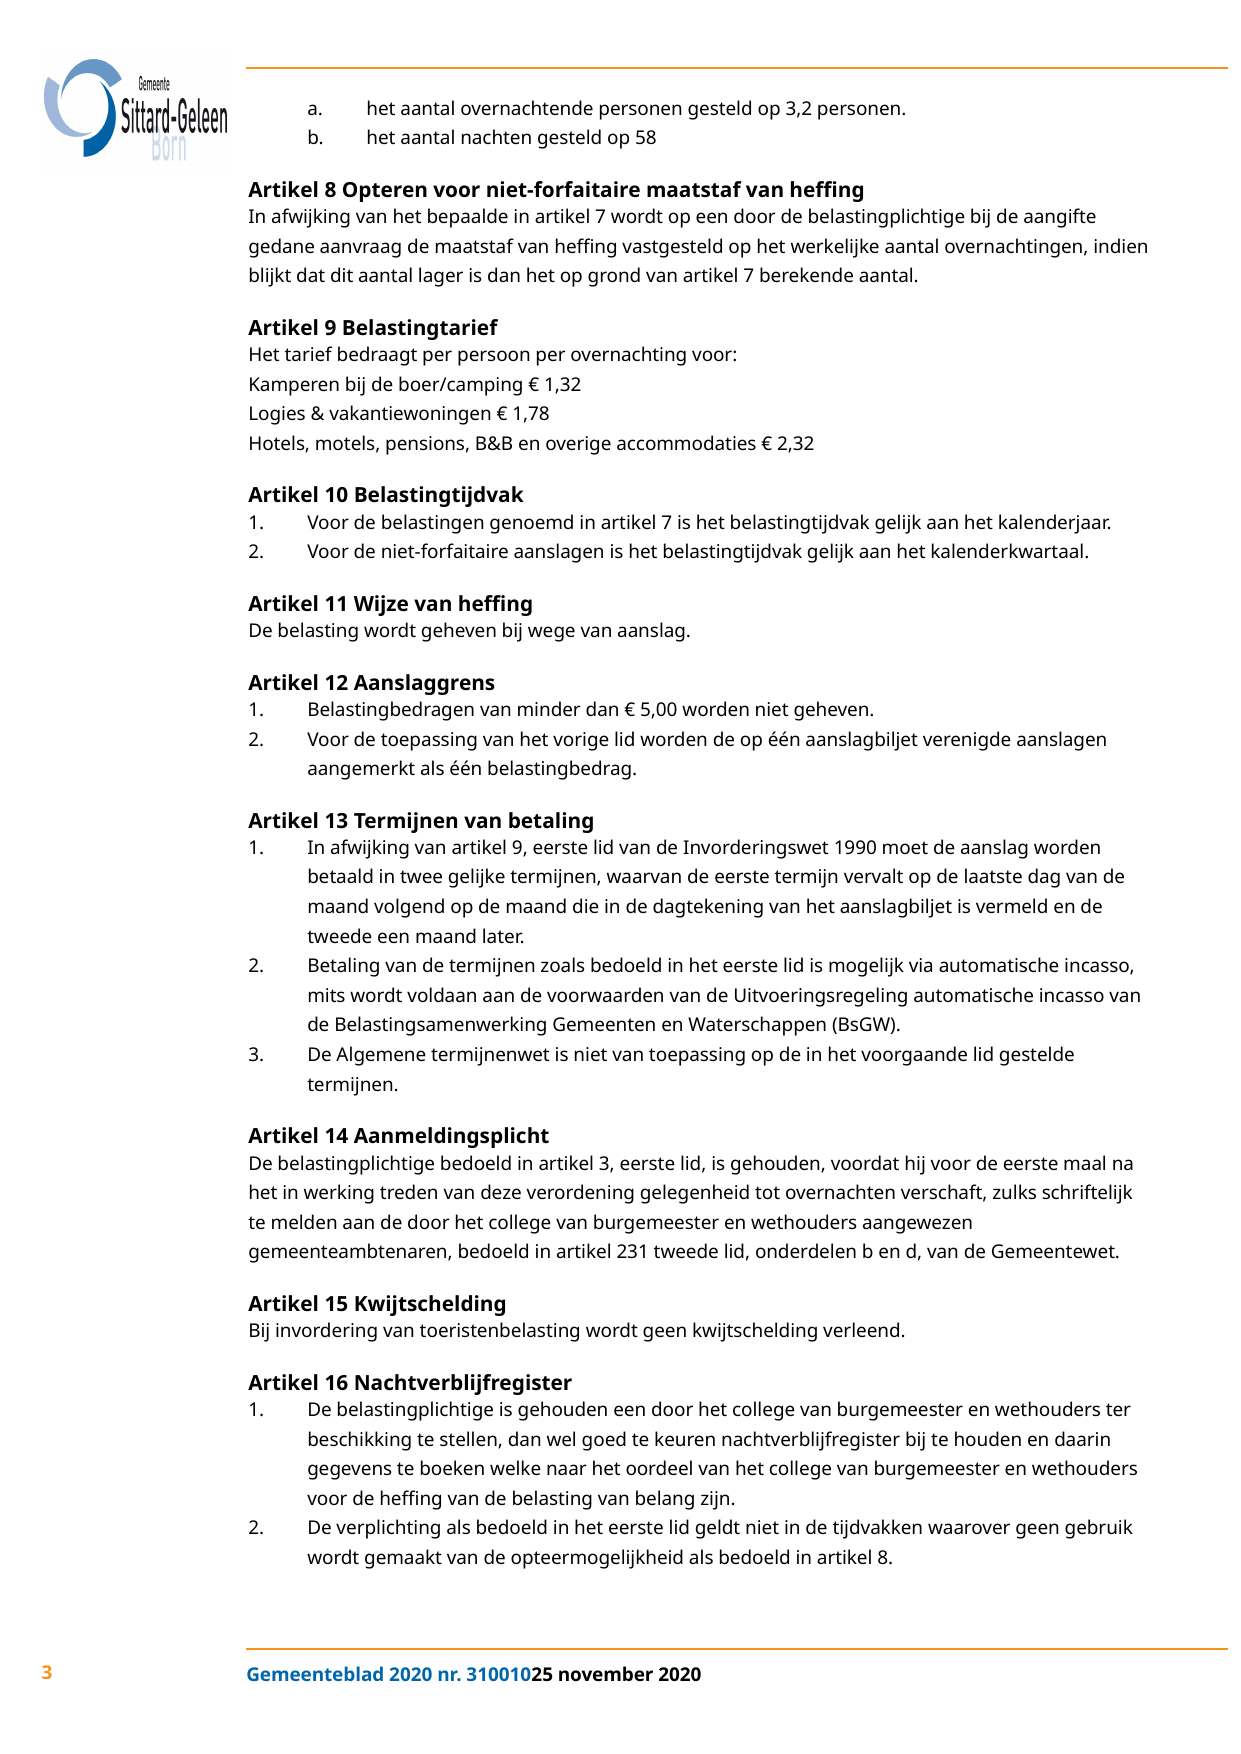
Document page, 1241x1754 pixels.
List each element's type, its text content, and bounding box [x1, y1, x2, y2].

list Voor de niet-forfaitaire aanslagen is het belastingtijdvak gelijk aan het kalenderkwartaal. [248, 538, 1152, 564]
text Hotels, motels, pensions, B&B en overige accommodaties € 2,32 [248, 430, 1152, 456]
list Belastingbedragen van minder dan € 5,00 worden niet geheven. [248, 696, 1152, 722]
list Betaling van de termijnen zoals bedoeld in het eerste lid is mogelijk via automatische incasso, mits wordt voldaan aan de voorwaarden van de Uitvoeringsregeling automatische incasso van de Belastingsamenwerking Gemeenten en Waterschappen (BsGW). [248, 952, 1152, 1037]
text Artikel 9 Belastingtarief [248, 313, 1152, 341]
text De belasting wordt geheven bij wege van aanslag. [248, 617, 1152, 643]
text Artikel 8 Opteren voor niet-forfaitaire maatstaf van heffing [248, 175, 1152, 203]
text Artikel 12 Aanslaggrens [248, 668, 1152, 696]
list De belastingplichtige is gehouden een door het college van burgemeester en wethouders ter beschikking te stellen, dan wel goed te keuren nachtverblijfregister bij te houden en daarin gegevens te boeken welke naar het oordeel van het college van burgemeester en wethouders voor de heffing van de belasting van belang zijn. [248, 1396, 1152, 1511]
text Het tarief bedraagt per persoon per overnachting voor: [248, 341, 1152, 367]
text Artikel 14 Aanmeldingsplicht [248, 1121, 1152, 1150]
text Artikel 15 Kwijtschelding [248, 1289, 1152, 1317]
text Logies & vakantiewoningen € 1,78 [248, 400, 1152, 426]
text De belastingplichtige bedoeld in artikel 3, eerste lid, is gehouden, voordat hij voor de eerste maal na het in werking treden van deze verordening gelegenheid tot overnachten verschaft, zulks schriftelijk te melden aan de door het college van burgemeester en wethouders aangewezen gemeenteambtenaren, bedoeld in artikel 231 tweede lid, onderdelen b en d, van de Gemeentewet. [248, 1150, 1152, 1264]
text In afwijking van het bepaalde in artikel 7 wordt op een door de belastingplichtige bij de aangifte gedane aanvraag de maatstaf van heffing vastgesteld op het werkelijke aantal overnachtingen, indien blijkt dat dit aantal lager is dan het op grond van artikel 7 berekende aantal. [248, 203, 1152, 288]
picture [41, 47, 231, 172]
list Voor de belastingen genoemd in artikel 7 is het belastingtijdvak gelijk aan het kalenderjaar. [248, 509, 1152, 534]
list het aantal nachten gesteld op 58 [307, 124, 1152, 150]
text Artikel 11 Wijze van heffing [248, 589, 1152, 617]
list De Algemene termijnenwet is niet van toepassing op de in het voorgaande lid gestelde termijnen. [248, 1041, 1152, 1097]
text Artikel 13 Termijnen van betaling [248, 806, 1152, 834]
list De verplichting als bedoeld in het eerste lid geldt niet in de tijdvakken waarover geen gebruik wordt gemaakt van de opteermogelijkheid als bedoeld in artikel 8. [248, 1514, 1152, 1570]
text Kamperen bij de boer/camping € 1,32 [248, 371, 1152, 397]
text Artikel 16 Nachtverblijfregister [248, 1368, 1152, 1396]
list het aantal overnachtende personen gesteld op 3,2 personen. [307, 95, 1152, 121]
list Voor de toepassing van het vorige lid worden de op één aanslagbiljet verenigde aanslagen aangemerkt als één belastingbedrag. [248, 726, 1152, 781]
text Artikel 10 Belastingtijdvak [248, 480, 1152, 509]
list In afwijking van artikel 9, eerste lid van de Invorderingswet 1990 moet de aanslag worden betaald in twee gelijke termijnen, waarvan de eerste termijn vervalt op de laatste dag van de maand volgend op de maand die in de dagtekening van het aanslagbiljet is vermeld en de tweede een maand later. [248, 834, 1152, 949]
text Bij invordering van toeristenbelasting wordt geen kwijtschelding verleend. [248, 1317, 1152, 1343]
